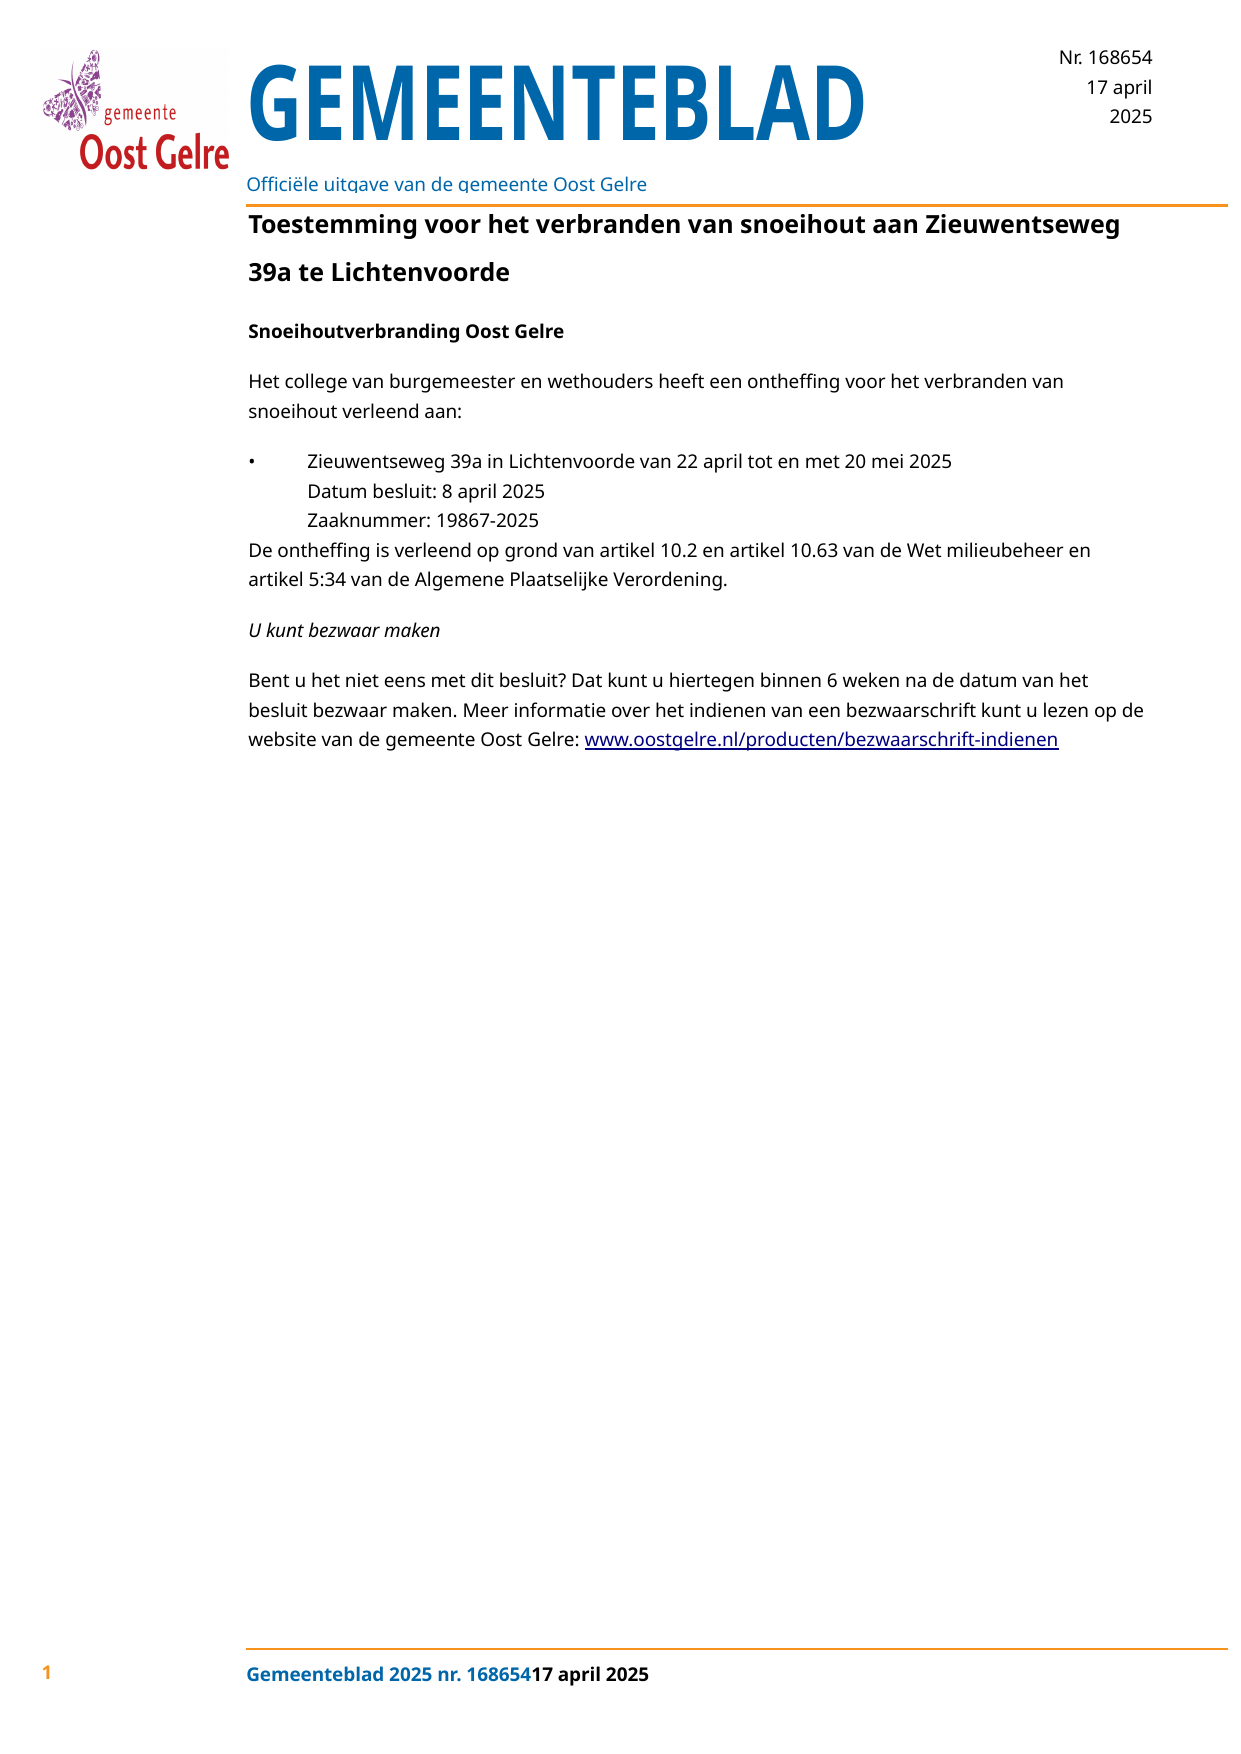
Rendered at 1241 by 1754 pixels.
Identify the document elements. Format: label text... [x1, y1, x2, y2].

list Datum besluit: 8 april 2025 [248, 478, 1152, 504]
list Zaaknummer: 19867-2025 [248, 507, 1152, 533]
text U kunt bezwaar maken [248, 617, 1152, 643]
text De ontheffing is verleend op grond van artikel 10.2 en artikel 10.63 van de Wet milieubeheer en artikel 5:34 van de Algemene Plaatselijke Verordening. [248, 537, 1152, 592]
text Bent u het niet eens met dit besluit? Dat kunt u hiertegen binnen 6 weken na de datum van het besluit bezwaar maken. Meer informatie over het indienen van een bezwaarschrift kunt u lezen op de website van de gemeente Oost Gelre: www.oostgelre.nl/producten/bezwaarschrift-indienen [248, 667, 1152, 752]
text Snoeihoutverbranding Oost Gelre [248, 318, 1152, 344]
text Het college van burgemeester en wethouders heeft een ontheffing voor het verbranden van snoeihout verleend aan: [248, 368, 1152, 424]
list Zieuwentseweg 39a in Lichtenvoorde van 22 april tot en met 20 mei 2025 [248, 448, 1152, 474]
text Toestemming voor het verbranden van snoeihout aan Zieuwentseweg 39a te Lichtenvoorde [248, 207, 1152, 288]
picture [41, 47, 231, 172]
